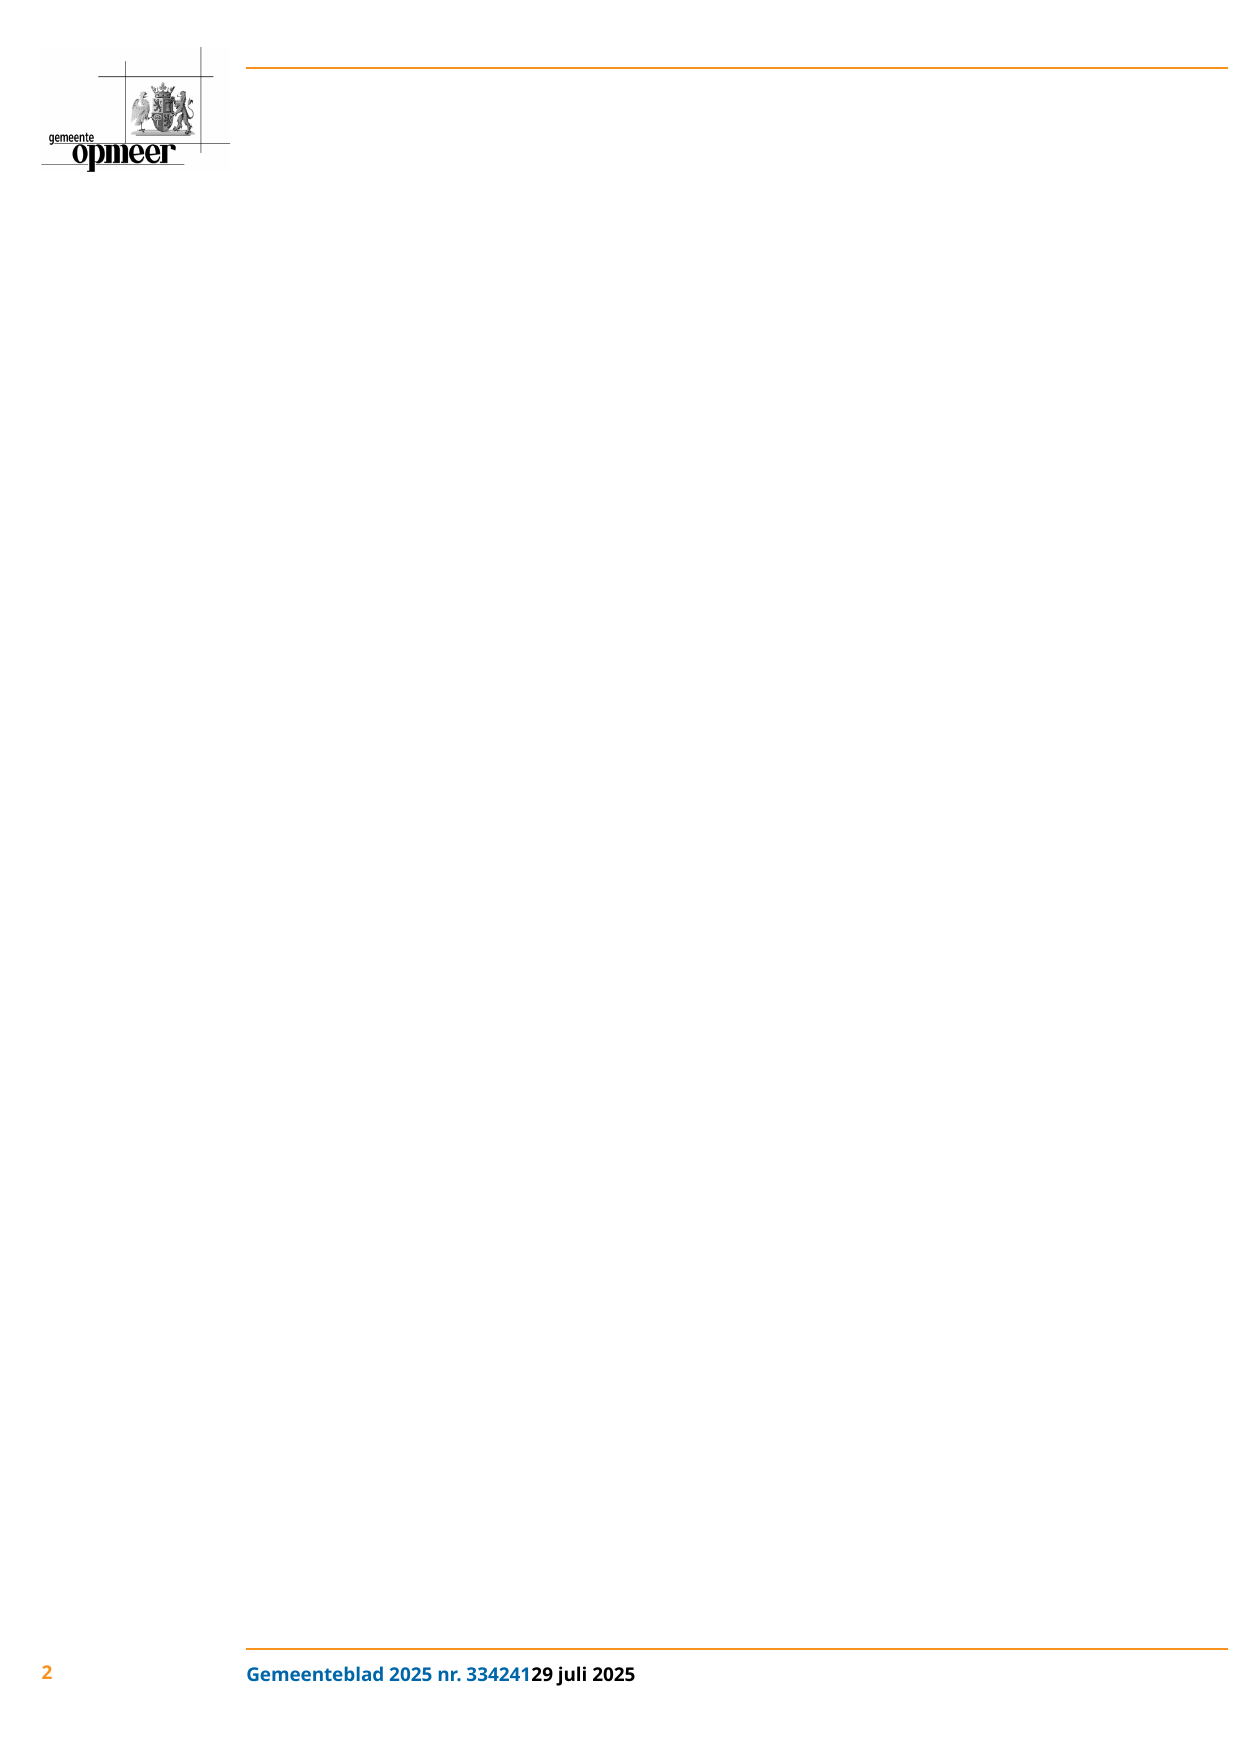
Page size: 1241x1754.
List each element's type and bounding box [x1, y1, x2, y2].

picture [41, 47, 231, 172]
